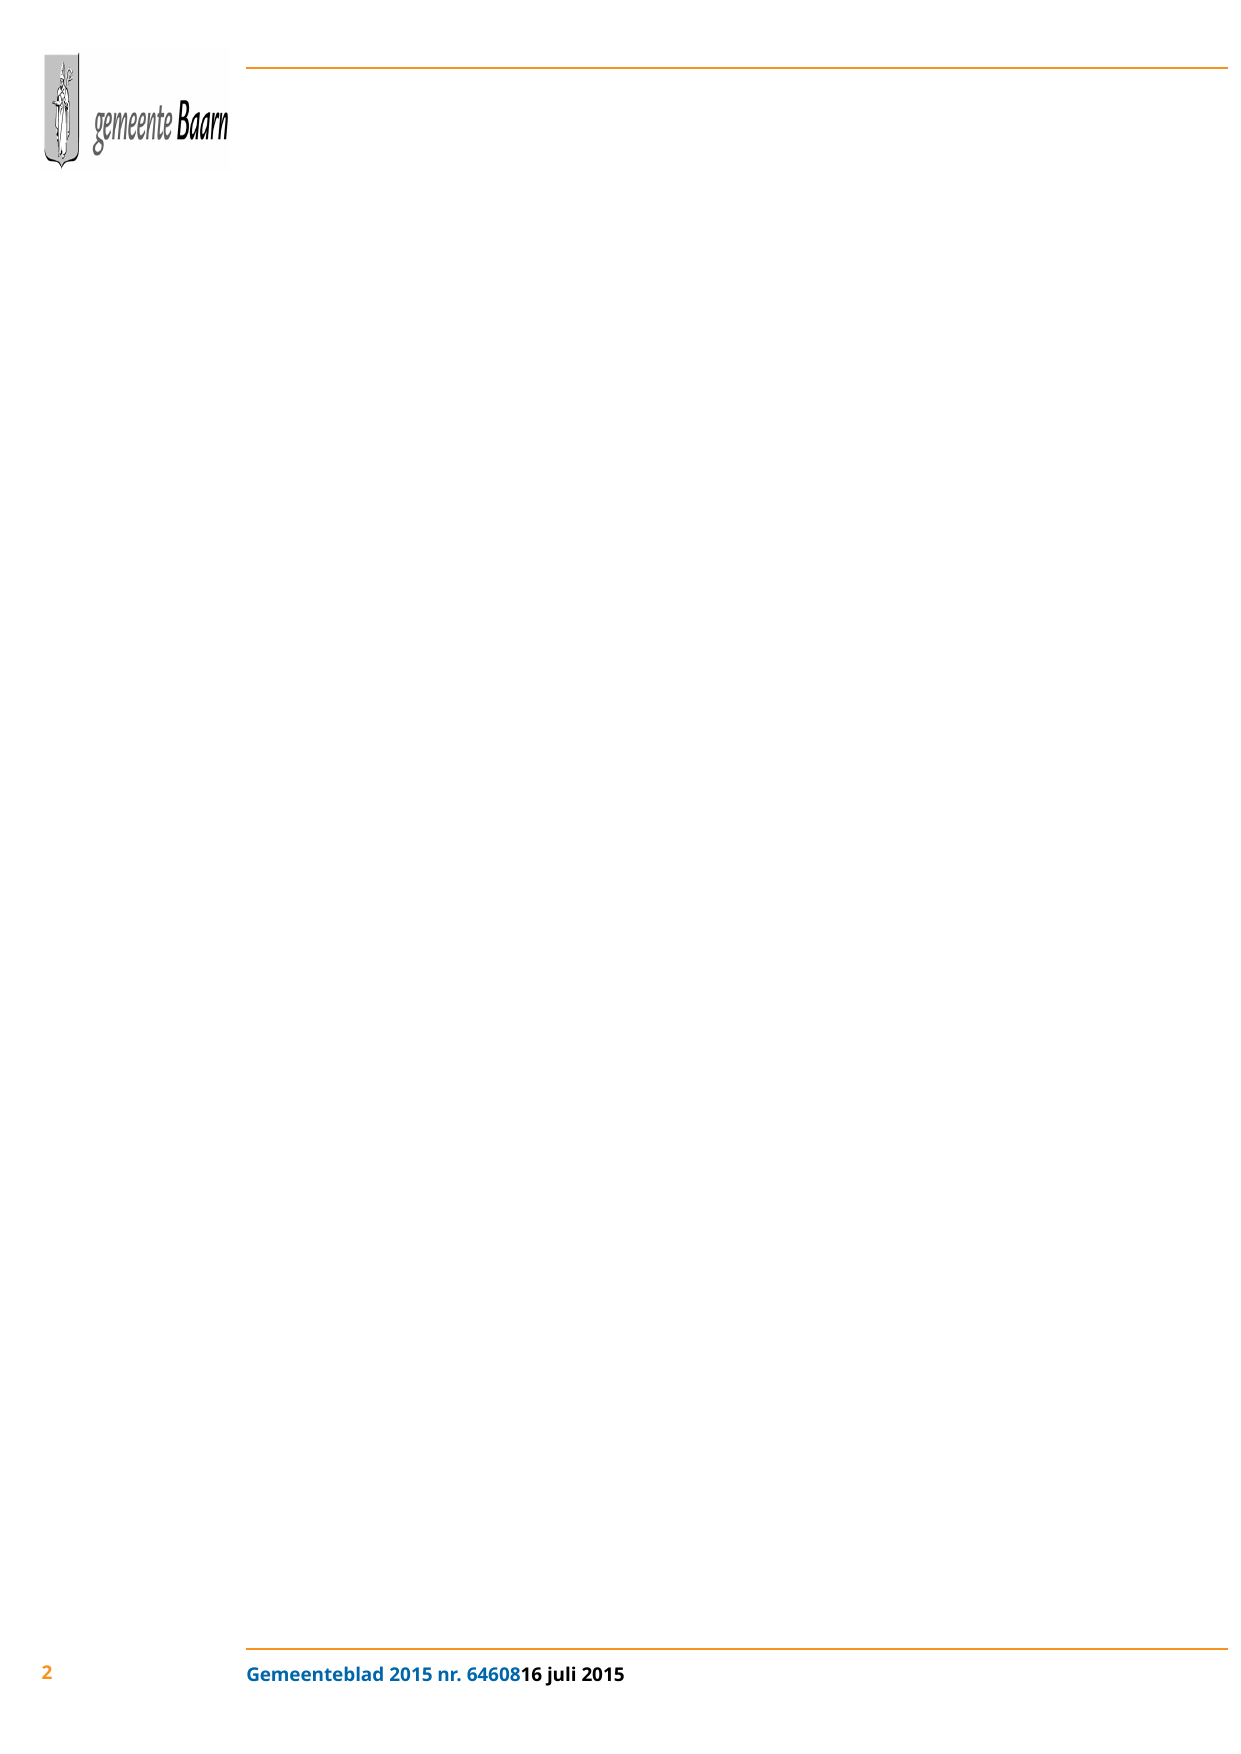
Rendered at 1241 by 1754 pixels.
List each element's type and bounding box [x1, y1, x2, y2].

picture [41, 47, 231, 172]
